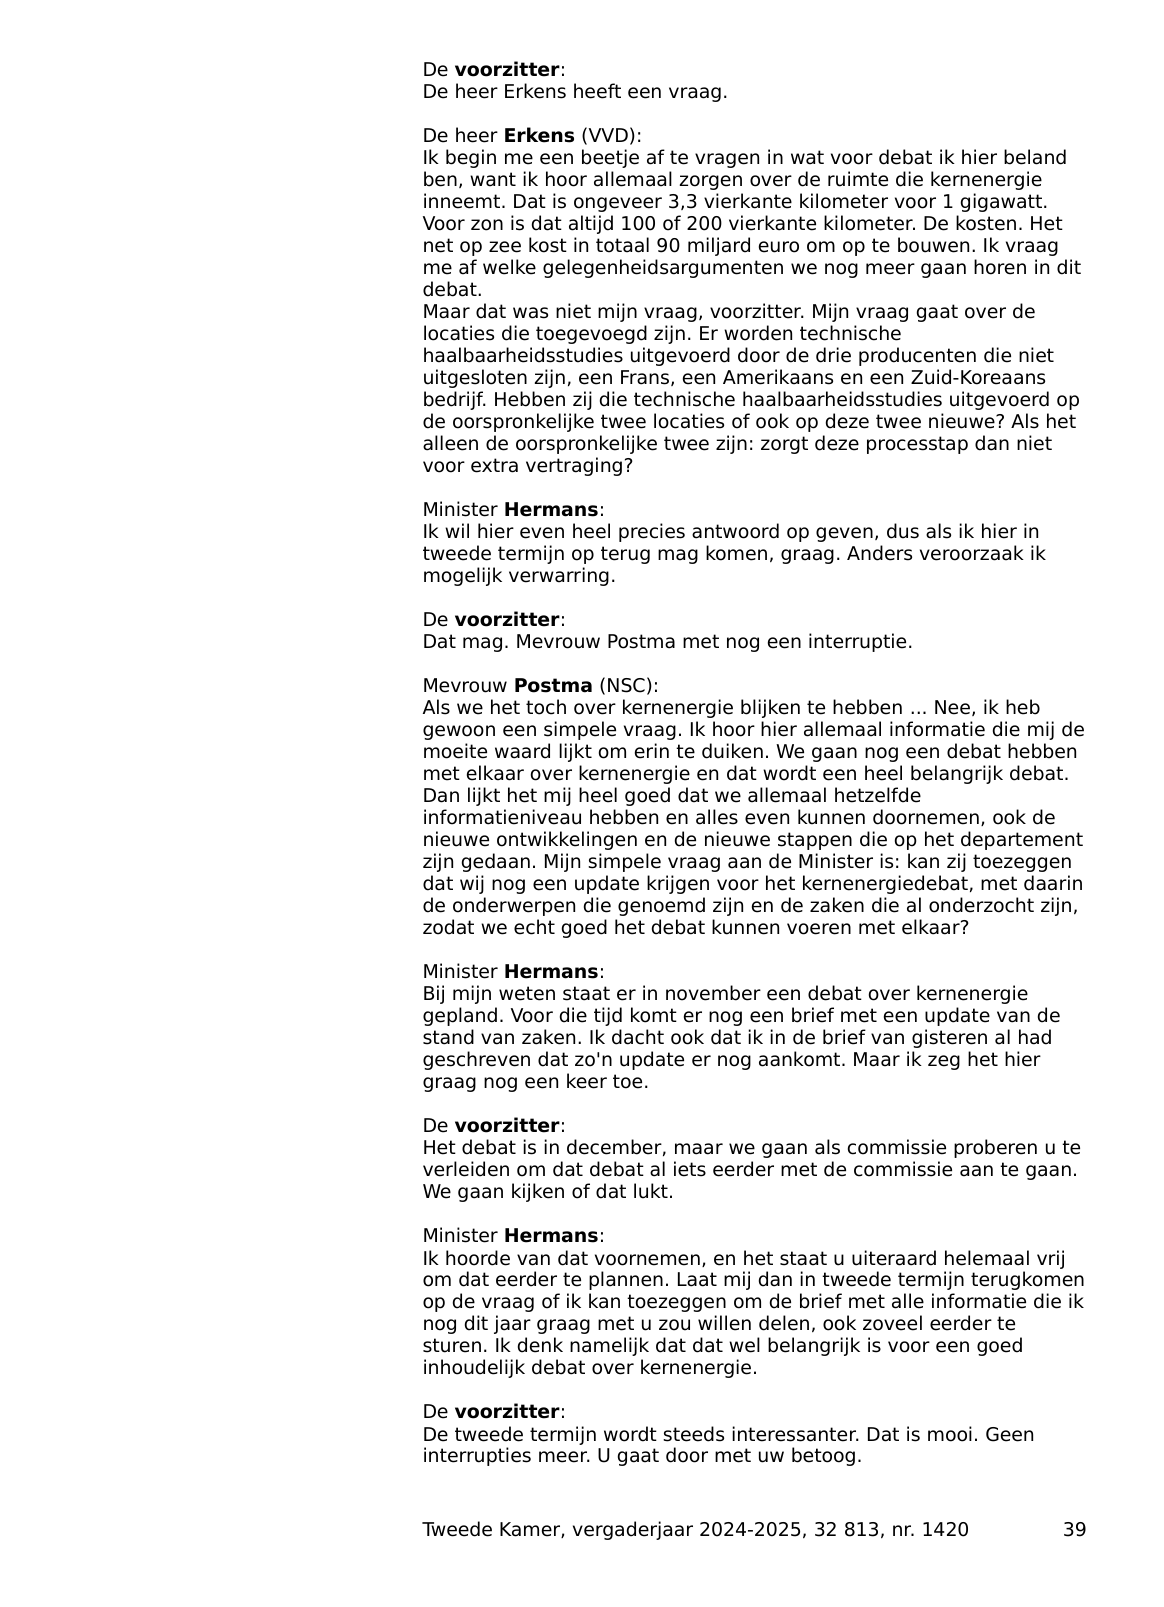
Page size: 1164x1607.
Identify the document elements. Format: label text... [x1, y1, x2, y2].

text De tweede termijn wordt steeds interessanter. Dat is mooi. Geen interrupties meer. U gaat door met uw betoog. [422, 1423, 1087, 1467]
text Bij mijn weten staat er in november een debat over kernenergie gepland. Voor die tijd komt er nog een brief met een update van de stand van zaken. Ik dacht ook dat ik in de brief van gisteren al had geschreven dat zo'n update er nog aankomt. Maar ik zeg het hier graag nog een keer toe. [422, 983, 1087, 1093]
text Minister Hermans: [422, 499, 1087, 521]
text Ik wil hier even heel precies antwoord op geven, dus als ik hier in tweede termijn op terug mag komen, graag. Anders veroorzaak ik mogelijk verwarring. [422, 521, 1087, 587]
text Dat mag. Mevrouw Postma met nog een interruptie. [422, 631, 1087, 653]
text Ik begin me een beetje af te vragen in wat voor debat ik hier beland ben, want ik hoor allemaal zorgen over de ruimte die kernenergie inneemt. Dat is ongeveer 3,3 vierkante kilometer voor 1 gigawatt. Voor zon is dat altijd 100 of 200 vierkante kilometer. De kosten. Het net op zee kost in totaal 90 miljard euro om op te bouwen. Ik vraag me af welke gelegenheidsargumenten we nog meer gaan horen in dit debat. [422, 147, 1087, 301]
text Het debat is in december, maar we gaan als commissie proberen u te verleiden om dat debat al iets eerder met de commissie aan te gaan. We gaan kijken of dat lukt. [422, 1137, 1087, 1203]
text De voorzitter: [422, 1401, 1087, 1423]
text Als we het toch over kernenergie blijken te hebben ... Nee, ik heb gewoon een simpele vraag. Ik hoor hier allemaal informatie die mij de moeite waard lijkt om erin te duiken. We gaan nog een debat hebben met elkaar over kernenergie en dat wordt een heel belangrijk debat. Dan lijkt het mij heel goed dat we allemaal hetzelfde informatieniveau hebben en alles even kunnen doornemen, ook de nieuwe ontwikkelingen en de nieuwe stappen die op het departement zijn gedaan. Mijn simpele vraag aan de Minister is: kan zij toezeggen dat wij nog een update krijgen voor het kernenergiedebat, met daarin de onderwerpen die genoemd zijn en de zaken die al onderzocht zijn, zodat we echt goed het debat kunnen voeren met elkaar? [422, 697, 1087, 939]
text Ik hoorde van dat voornemen, en het staat u uiteraard helemaal vrij om dat eerder te plannen. Laat mij dan in tweede termijn terugkomen op de vraag of ik kan toezeggen om de brief met alle informatie die ik nog dit jaar graag met u zou willen delen, ook zoveel eerder te sturen. Ik denk namelijk dat dat wel belangrijk is voor een goed inhoudelijk debat over kernenergie. [422, 1247, 1087, 1379]
text De heer Erkens heeft een vraag. [422, 81, 1087, 103]
text Mevrouw Postma (NSC): [422, 675, 1087, 697]
text Minister Hermans: [422, 1225, 1087, 1247]
text De voorzitter: [422, 1115, 1087, 1137]
text De voorzitter: [422, 609, 1087, 631]
text De voorzitter: [422, 59, 1087, 81]
text De heer Erkens (VVD): [422, 125, 1087, 147]
text Maar dat was niet mijn vraag, voorzitter. Mijn vraag gaat over de locaties die toegevoegd zijn. Er worden technische haalbaarheidsstudies uitgevoerd door de drie producenten die niet uitgesloten zijn, een Frans, een Amerikaans en een Zuid-Koreaans bedrijf. Hebben zij die technische haalbaarheidsstudies uitgevoerd op de oorspronkelijke twee locaties of ook op deze twee nieuwe? Als het alleen de oorspronkelijke twee zijn: zorgt deze processtap dan niet voor extra vertraging? [422, 301, 1087, 477]
text Minister Hermans: [422, 961, 1087, 983]
